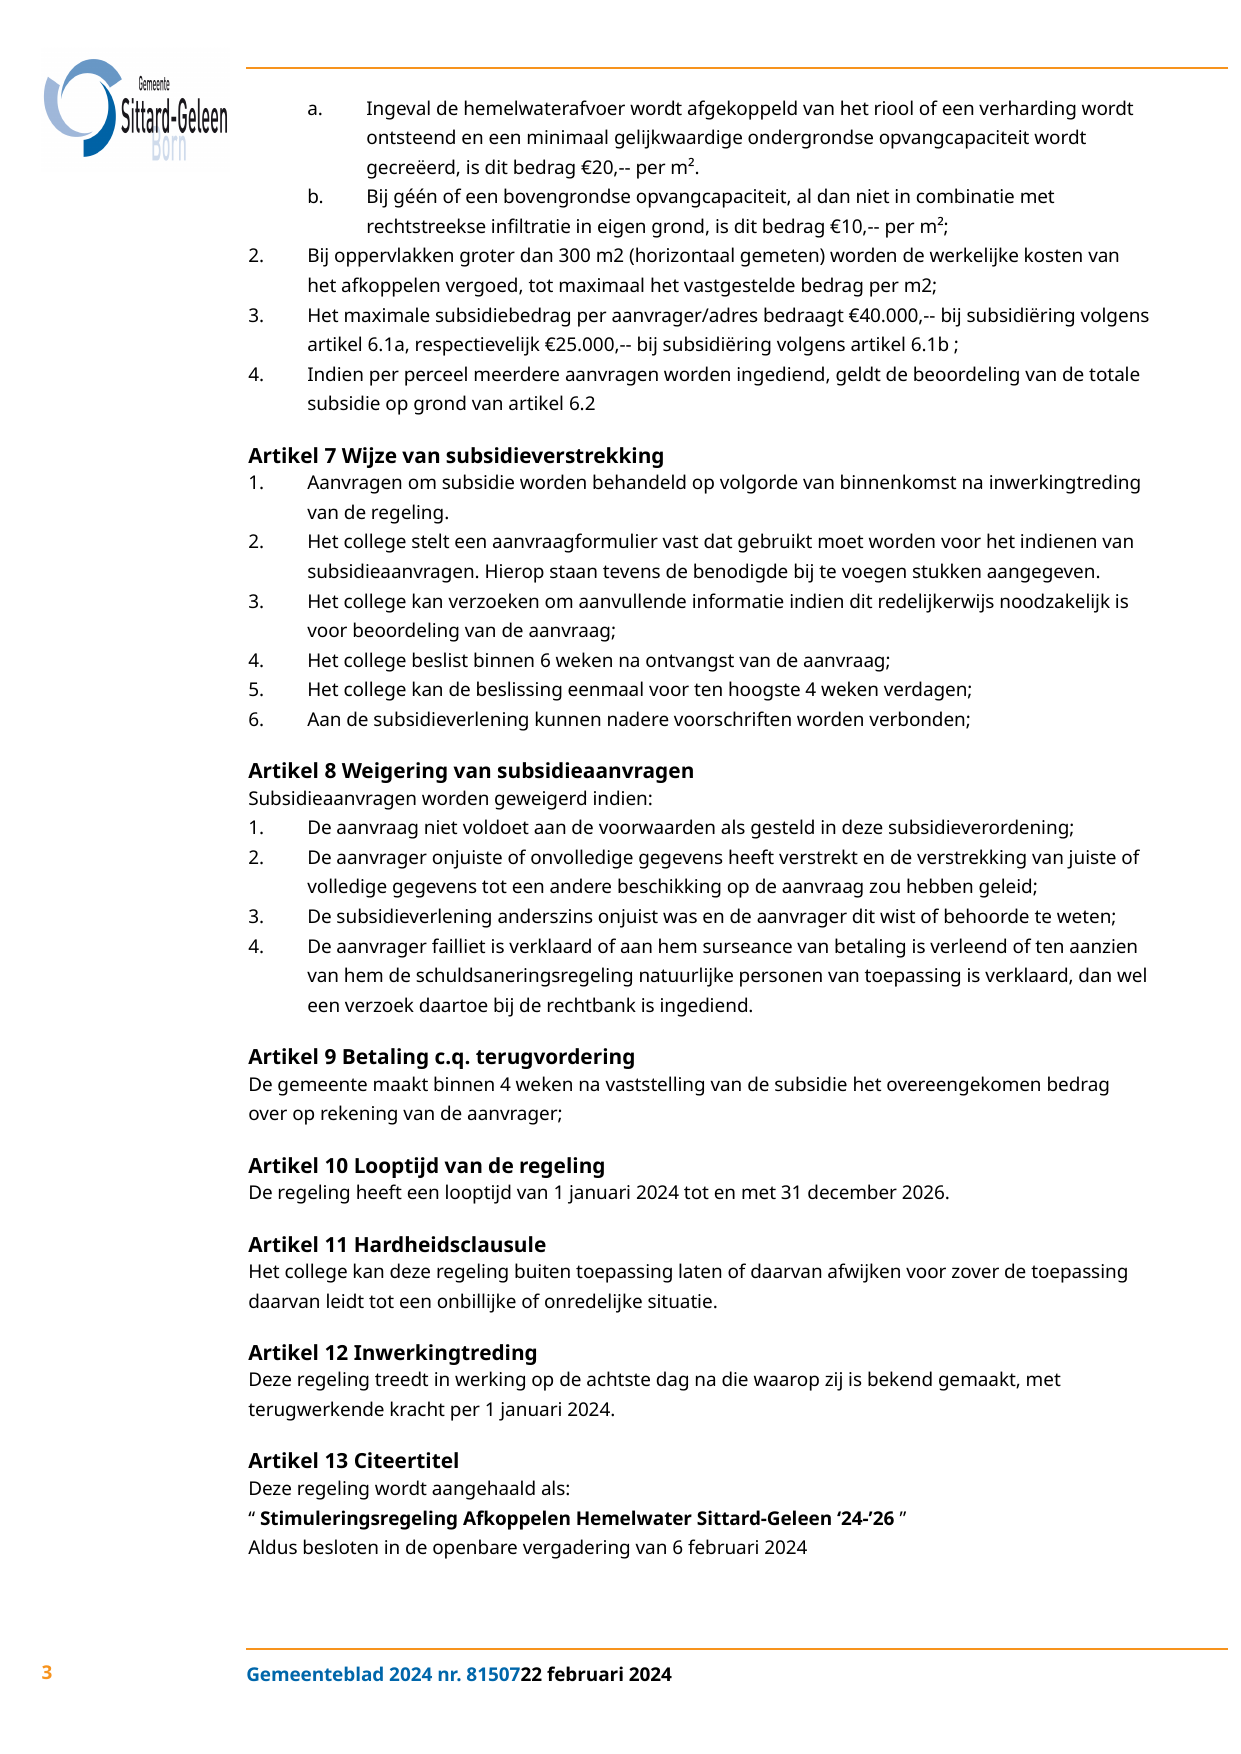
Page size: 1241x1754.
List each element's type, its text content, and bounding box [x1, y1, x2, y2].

list De aanvrager failliet is verklaard of aan hem surseance van betaling is verleend of ten aanzien van hem de schuldsaneringsregeling natuurlijke personen van toepassing is verklaard, dan wel een verzoek daartoe bij de rechtbank is ingediend. [248, 933, 1152, 1018]
text Artikel 9 Betaling c.q. terugvordering [248, 1042, 1152, 1071]
text Aldus besloten in de openbare vergadering van 6 februari 2024 [248, 1534, 1152, 1560]
text Het college kan deze regeling buiten toepassing laten of daarvan afwijken voor zover de toepassing daarvan leidt tot een onbillijke of onredelijke situatie. [248, 1258, 1152, 1313]
list Het college kan de beslissing eenmaal voor ten hoogste 4 weken verdagen; [248, 677, 1152, 702]
text “ Stimuleringsregeling Afkoppelen Hemelwater Sittard-Geleen ‘24-’26 ” [248, 1505, 1152, 1530]
list Het college beslist binnen 6 weken na ontvangst van de aanvraag; [248, 647, 1152, 673]
text Artikel 10 Looptijd van de regeling [248, 1151, 1152, 1179]
text De regeling heeft een looptijd van 1 januari 2024 tot en met 31 december 2026. [248, 1179, 1152, 1205]
list Bij géén of een bovengrondse opvangcapaciteit, al dan niet in combinatie met rechtstreekse infiltratie in eigen grond, is dit bedrag €10,-- per m²; [307, 183, 1152, 239]
list De subsidieverlening anderszins onjuist was en de aanvrager dit wist of behoorde te weten; [248, 903, 1152, 929]
list Het college stelt een aanvraagformulier vast dat gebruikt moet worden voor het indienen van subsidieaanvragen. Hierop staan tevens de benodigde bij te voegen stukken aangegeven. [248, 529, 1152, 584]
list Bij oppervlakken groter dan 300 m2 (horizontaal gemeten) worden de werkelijke kosten van het afkoppelen vergoed, tot maximaal het vastgestelde bedrag per m2; [248, 243, 1152, 298]
list Het college kan verzoeken om aanvullende informatie indien dit redelijkerwijs noodzakelijk is voor beoordeling van de aanvraag; [248, 588, 1152, 643]
list De aanvrager onjuiste of onvolledige gegevens heeft verstrekt en de verstrekking van juiste of volledige gegevens tot een andere beschikking op de aanvraag zou hebben geleid; [248, 844, 1152, 899]
text Deze regeling wordt aangehaald als: [248, 1475, 1152, 1501]
list Aan de subsidieverlening kunnen nadere voorschriften worden verbonden; [248, 706, 1152, 732]
text Artikel 7 Wijze van subsidieverstrekking [248, 441, 1152, 469]
list De aanvraag niet voldoet aan de voorwaarden als gesteld in deze subsidieverordening; [248, 814, 1152, 840]
text Artikel 11 Hardheidsclausule [248, 1230, 1152, 1258]
list Het maximale subsidiebedrag per aanvrager/adres bedraagt €40.000,-- bij subsidiëring volgens artikel 6.1a, respectievelijk €25.000,-- bij subsidiëring volgens artikel 6.1b ; [248, 302, 1152, 357]
picture [41, 47, 231, 172]
text Artikel 8 Weigering van subsidieaanvragen [248, 757, 1152, 785]
list Ingeval de hemelwaterafvoer wordt afgekoppeld van het riool of een verharding wordt ontsteend en een minimaal gelijkwaardige ondergrondse opvangcapaciteit wordt gecreëerd, is dit bedrag €20,-- per m². [307, 95, 1152, 180]
text Artikel 12 Inwerkingtreding [248, 1338, 1152, 1367]
text Artikel 13 Citeertitel [248, 1447, 1152, 1475]
text Subsidieaanvragen worden geweigerd indien: [248, 785, 1152, 811]
list Aanvragen om subsidie worden behandeld op volgorde van binnenkomst na inwerkingtreding van de regeling. [248, 469, 1152, 525]
list Indien per perceel meerdere aanvragen worden ingediend, geldt de beoordeling van de totale subsidie op grond van artikel 6.2 [248, 361, 1152, 416]
text De gemeente maakt binnen 4 weken na vaststelling van de subsidie het overeengekomen bedrag over op rekening van de aanvrager; [248, 1071, 1152, 1126]
text Deze regeling treedt in werking op de achtste dag na die waarop zij is bekend gemaakt, met terugwerkende kracht per 1 januari 2024. [248, 1367, 1152, 1422]
